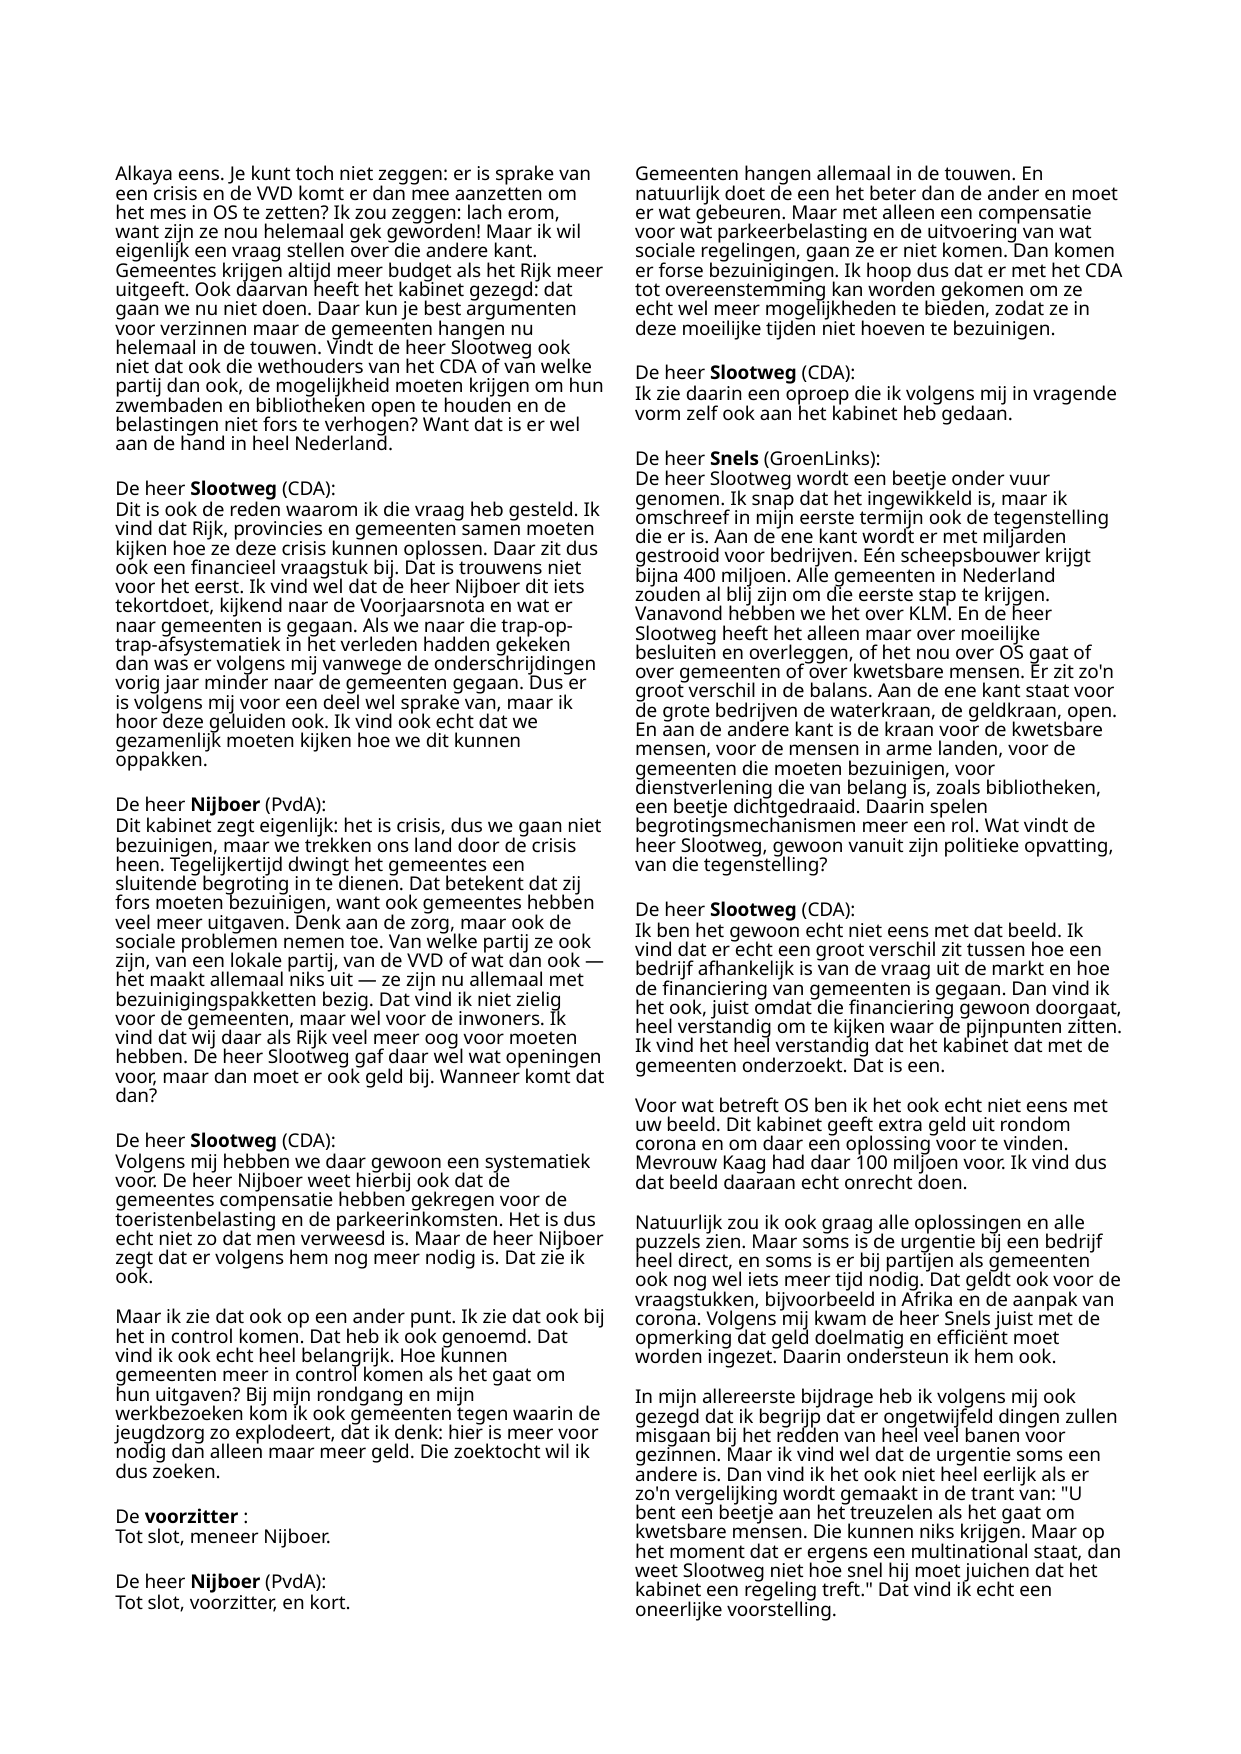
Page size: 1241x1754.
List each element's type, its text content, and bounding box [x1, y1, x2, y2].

text Tot slot, voorzitter, en kort. [115, 1594, 605, 1614]
text In mijn allereerste bijdrage heb ik volgens mij ook gezegd dat ik begrijp dat er ongetwijfeld dingen zullen misgaan bij het redden van heel veel banen voor gezinnen. Maar ik vind wel dat de urgentie soms een andere is. Dan vind ik het ook niet heel eerlijk als er zo'n vergelijking wordt gemaakt in de trant van: "U bent een beetje aan het treuzelen als het gaat om kwetsbare mensen. Die kunnen niks krijgen. Maar op het moment dat er ergens een multinational staat, dan weet Slootweg niet hoe snel hij moet juichen dat het kabinet een regeling treft." Dat vind ik echt een oneerlijke voorstelling. [635, 1388, 1125, 1620]
text Dit kabinet zegt eigenlijk: het is crisis, dus we gaan niet bezuinigen, maar we trekken ons land door de crisis heen. Tegelijkertijd dwingt het gemeentes een sluitende begroting in te dienen. Dat betekent dat zij fors moeten bezuinigen, want ook gemeentes hebben veel meer uitgaven. Denk aan de zorg, maar ook de sociale problemen nemen toe. Van welke partij ze ook zijn, van een lokale partij, van de VVD of wat dan ook — het maakt allemaal niks uit — ze zijn nu allemaal met bezuinigingspakketten bezig. Dat vind ik niet zielig voor de gemeenten, maar wel voor de inwoners. Ik vind dat wij daar als Rijk veel meer oog voor moeten hebben. De heer Slootweg gaf daar wel wat openingen voor, maar dan moet er ook geld bij. Wanneer komt dat dan? [115, 817, 605, 1106]
text Dit is ook de reden waarom ik die vraag heb gesteld. Ik vind dat Rijk, provincies en gemeenten samen moeten kijken hoe ze deze crisis kunnen oplossen. Daar zit dus ook een financieel vraagstuk bij. Dat is trouwens niet voor het eerst. Ik vind wel dat de heer Nijboer dit iets tekortdoet, kijkend naar de Voorjaarsnota en wat er naar gemeenten is gegaan. Als we naar die trap-op-trap-afsystematiek in het verleden hadden gekeken dan was er volgens mij vanwege de onderschrijdingen vorig jaar minder naar de gemeenten gegaan. Dus er is volgens mij voor een deel wel sprake van, maar ik hoor deze geluiden ook. Ik vind ook echt dat we gezamenlijk moeten kijken hoe we dit kunnen oppakken. [115, 501, 605, 771]
text De heer Slootweg (CDA): [115, 1127, 605, 1153]
text Volgens mij hebben we daar gewoon een systematiek voor. De heer Nijboer weet hierbij ook dat de gemeentes compensatie hebben gekregen voor de toeristenbelasting en de parkeerinkomsten. Het is dus echt niet zo dat men verweesd is. Maar de heer Nijboer zegt dat er volgens hem nog meer nodig is. Dat zie ik ook. [115, 1153, 605, 1288]
text Tot slot, meneer Nijboer. [115, 1528, 605, 1548]
text De heer Nijboer (PvdA): [115, 792, 605, 817]
text De heer Slootweg (CDA): [635, 359, 1125, 385]
text De voorzitter : [115, 1503, 605, 1528]
text Alkaya eens. Je kunt toch niet zeggen: er is sprake van een crisis en de VVD komt er dan mee aanzetten om het mes in OS te zetten? Ik zou zeggen: lach erom, want zijn ze nou helemaal gek geworden! Maar ik wil eigenlijk een vraag stellen over die andere kant. Gemeentes krijgen altijd meer budget als het Rijk meer uitgeeft. Ook daarvan heeft het kabinet gezegd: dat gaan we nu niet doen. Daar kun je best argumenten voor verzinnen maar de gemeenten hangen nu helemaal in de touwen. Vindt de heer Slootweg ook niet dat ook die wethouders van het CDA of van welke partij dan ook, de mogelijkheid moeten krijgen om hun zwembaden en bibliotheken open te houden en de belastingen niet fors te verhogen? Want dat is er wel aan de hand in heel Nederland. [115, 165, 605, 454]
text De heer Slootweg (CDA): [635, 896, 1125, 922]
text Gemeenten hangen allemaal in de touwen. En natuurlijk doet de een het beter dan de ander en moet er wat gebeuren. Maar met alleen een compensatie voor wat parkeerbelasting en de uitvoering van wat sociale regelingen, gaan ze er niet komen. Dan komen er forse bezuinigingen. Ik hoop dus dat er met het CDA tot overeenstemming kan worden gekomen om ze echt wel meer mogelijkheden te bieden, zodat ze in deze moeilijke tijden niet hoeven te bezuinigen. [635, 165, 1125, 339]
text Voor wat betreft OS ben ik het ook echt niet eens met uw beeld. Dit kabinet geeft extra geld uit rondom corona en om daar een oplossing voor te vinden. Mevrouw Kaag had daar 100 miljoen voor. Ik vind dus dat beeld daaraan echt onrecht doen. [635, 1097, 1125, 1193]
text De heer Slootweg wordt een beetje onder vuur genomen. Ik snap dat het ingewikkeld is, maar ik omschreef in mijn eerste termijn ook de tegenstelling die er is. Aan de ene kant wordt er met miljarden gestrooid voor bedrijven. Eén scheepsbouwer krijgt bijna 400 miljoen. Alle gemeenten in Nederland zouden al blij zijn om die eerste stap te krijgen. Vanavond hebben we het over KLM. En de heer Slootweg heeft het alleen maar over moeilijke besluiten en overleggen, of het nou over OS gaat of over gemeenten of over kwetsbare mensen. Er zit zo'n groot verschil in de balans. Aan de ene kant staat voor de grote bedrijven de waterkraan, de geldkraan, open. En aan de andere kant is de kraan voor de kwetsbare mensen, voor de mensen in arme landen, voor de gemeenten die moeten bezuinigen, voor dienstverlening die van belang is, zoals bibliotheken, een beetje dichtgedraaid. Daarin spelen begrotingsmechanismen meer een rol. Wat vindt de heer Slootweg, gewoon vanuit zijn politieke opvatting, van die tegenstelling? [635, 470, 1125, 875]
text De heer Slootweg (CDA): [115, 475, 605, 501]
text Ik zie daarin een oproep die ik volgens mij in vragende vorm zelf ook aan het kabinet heb gedaan. [635, 385, 1125, 424]
text De heer Nijboer (PvdA): [115, 1569, 605, 1594]
text Maar ik zie dat ook op een ander punt. Ik zie dat ook bij het in control komen. Dat heb ik ook genoemd. Dat vind ik ook echt heel belangrijk. Hoe kunnen gemeenten meer in control komen als het gaat om hun uitgaven? Bij mijn rondgang en mijn werkbezoeken kom ik ook gemeenten tegen waarin de jeugdzorg zo explodeert, dat ik denk: hier is meer voor nodig dan alleen maar meer geld. Die zoektocht wil ik dus zoeken. [115, 1308, 605, 1482]
text De heer Snels (GroenLinks): [635, 445, 1125, 470]
text Ik ben het gewoon echt niet eens met dat beeld. Ik vind dat er echt een groot verschil zit tussen hoe een bedrijf afhankelijk is van de vraag uit de markt en hoe de financiering van gemeenten is gegaan. Dan vind ik het ook, juist omdat die financiering gewoon doorgaat, heel verstandig om te kijken waar de pijnpunten zitten. Ik vind het heel verstandig dat het kabinet dat met de gemeenten onderzoekt. Dat is een. [635, 922, 1125, 1076]
text Natuurlijk zou ik ook graag alle oplossingen en alle puzzels zien. Maar soms is de urgentie bij een bedrijf heel direct, en soms is er bij partijen als gemeenten ook nog wel iets meer tijd nodig. Dat geldt ook voor de vraagstukken, bijvoorbeeld in Afrika en de aanpak van corona. Volgens mij kwam de heer Snels juist met de opmerking dat geld doelmatig en efficiënt moet worden ingezet. Daarin ondersteun ik hem ook. [635, 1214, 1125, 1368]
